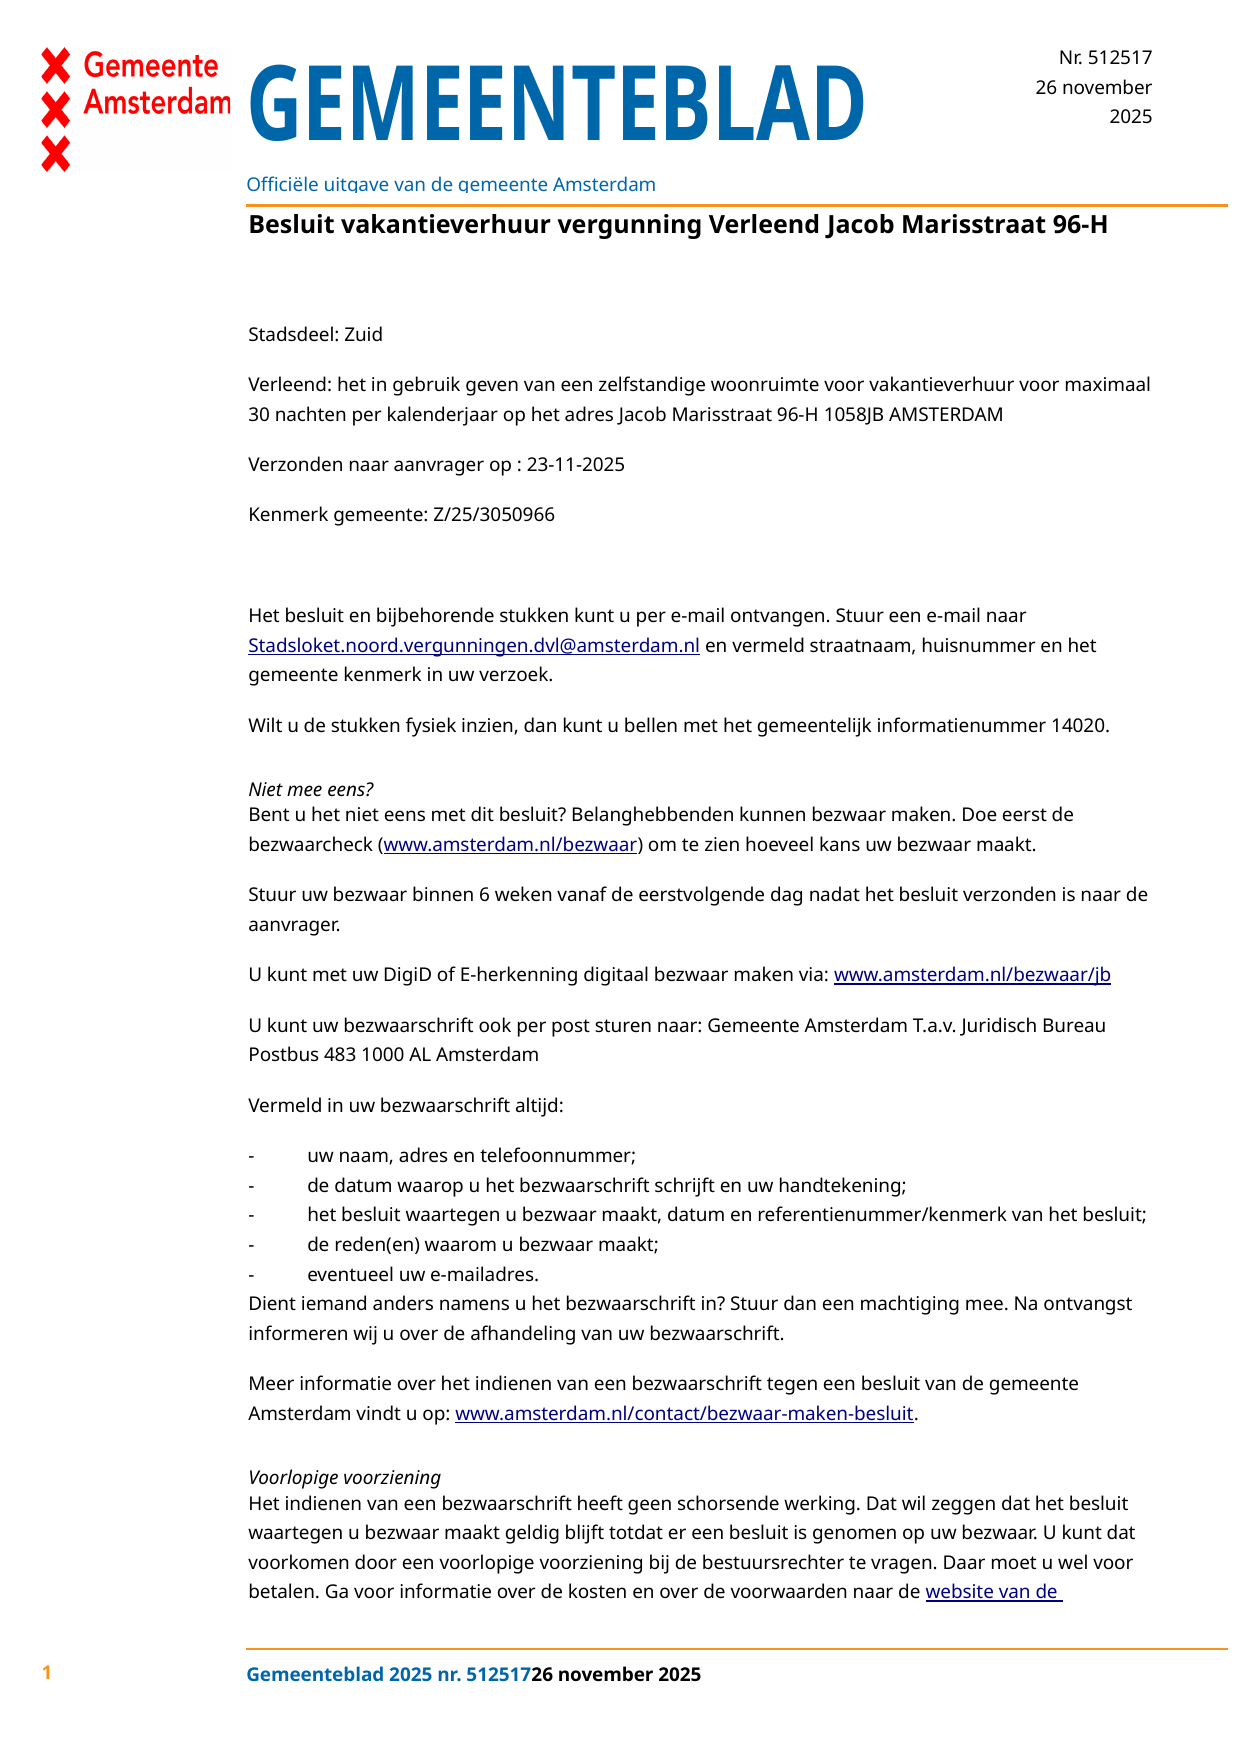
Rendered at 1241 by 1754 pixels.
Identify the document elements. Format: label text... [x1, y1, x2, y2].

picture [41, 47, 231, 172]
list de datum waarop u het bezwaarschrift schrijft en uw handtekening; [248, 1172, 1152, 1198]
text U kunt met uw DigiD of E-herkenning digitaal bezwaar maken via: www.amsterdam.nl/bezwaar/jb [248, 962, 1152, 987]
text Bent u het niet eens met dit besluit? Belanghebbenden kunnen bezwaar maken. Doe eerst de bezwaarcheck (www.amsterdam.nl/bezwaar) om te zien hoeveel kans uw bezwaar maakt. [248, 802, 1152, 857]
text Stadsdeel: Zuid [248, 321, 1152, 346]
text Voorlopige voorziening [248, 1464, 1152, 1490]
list de reden(en) waarom u bezwaar maakt; [248, 1231, 1152, 1257]
text Besluit vakantieverhuur vergunning Verleend Jacob Marisstraat 96-H [248, 207, 1152, 241]
text U kunt uw bezwaarschrift ook per post sturen naar: Gemeente Amsterdam T.a.v. Juridisch Bureau Postbus 483 1000 AL Amsterdam [248, 1012, 1152, 1067]
list eventueel uw e-mailadres. [248, 1261, 1152, 1287]
list het besluit waartegen u bezwaar maakt, datum en referentienummer/kenmerk van het besluit; [248, 1202, 1152, 1227]
text Dient iemand anders namens u het bezwaarschrift in? Stuur dan een machtiging mee. Na ontvangst informeren wij u over de afhandeling van uw bezwaarschrift. [248, 1290, 1152, 1346]
text Vermeld in uw bezwaarschrift altijd: [248, 1092, 1152, 1118]
list uw naam, adres en telefoonnummer; [248, 1142, 1152, 1168]
text Niet mee eens? [248, 776, 1152, 802]
text Kenmerk gemeente: Z/25/3050966 [248, 502, 1152, 527]
text Het besluit en bijbehorende stukken kunt u per e-mail ontvangen. Stuur een e-mail naar Stadsloket.noord.vergunningen.dvl@amsterdam.nl en vermeld straatnaam, huisnummer en het gemeente kenmerk in uw verzoek. [248, 602, 1152, 687]
text Verzonden naar aanvrager op : 23-11-2025 [248, 451, 1152, 477]
text Wilt u de stukken fysiek inzien, dan kunt u bellen met het gemeentelijk informatienummer 14020. [248, 712, 1152, 738]
text Meer informatie over het indienen van een bezwaarschrift tegen een besluit van de gemeente Amsterdam vindt u op: www.amsterdam.nl/contact/bezwaar-maken-besluit. [248, 1370, 1152, 1426]
text Stuur uw bezwaar binnen 6 weken vanaf de eerstvolgende dag nadat het besluit verzonden is naar de aanvrager. [248, 882, 1152, 937]
text Het indienen van een bezwaarschrift heeft geen schorsende werking. Dat wil zeggen dat het besluit waartegen u bezwaar maakt geldig blijft totdat er een besluit is genomen op uw bezwaar. U kunt dat voorkomen door een voorlopige voorziening bij de bestuursrechter te vragen. Daar moet u wel voor betalen. Ga voor informatie over de kosten en over de voorwaarden naar de website van de [248, 1490, 1152, 1604]
text Verleend: het in gebruik geven van een zelfstandige woonruimte voor vakantieverhuur voor maximaal 30 nachten per kalenderjaar op het adres Jacob Marisstraat 96-H 1058JB AMSTERDAM [248, 371, 1152, 426]
